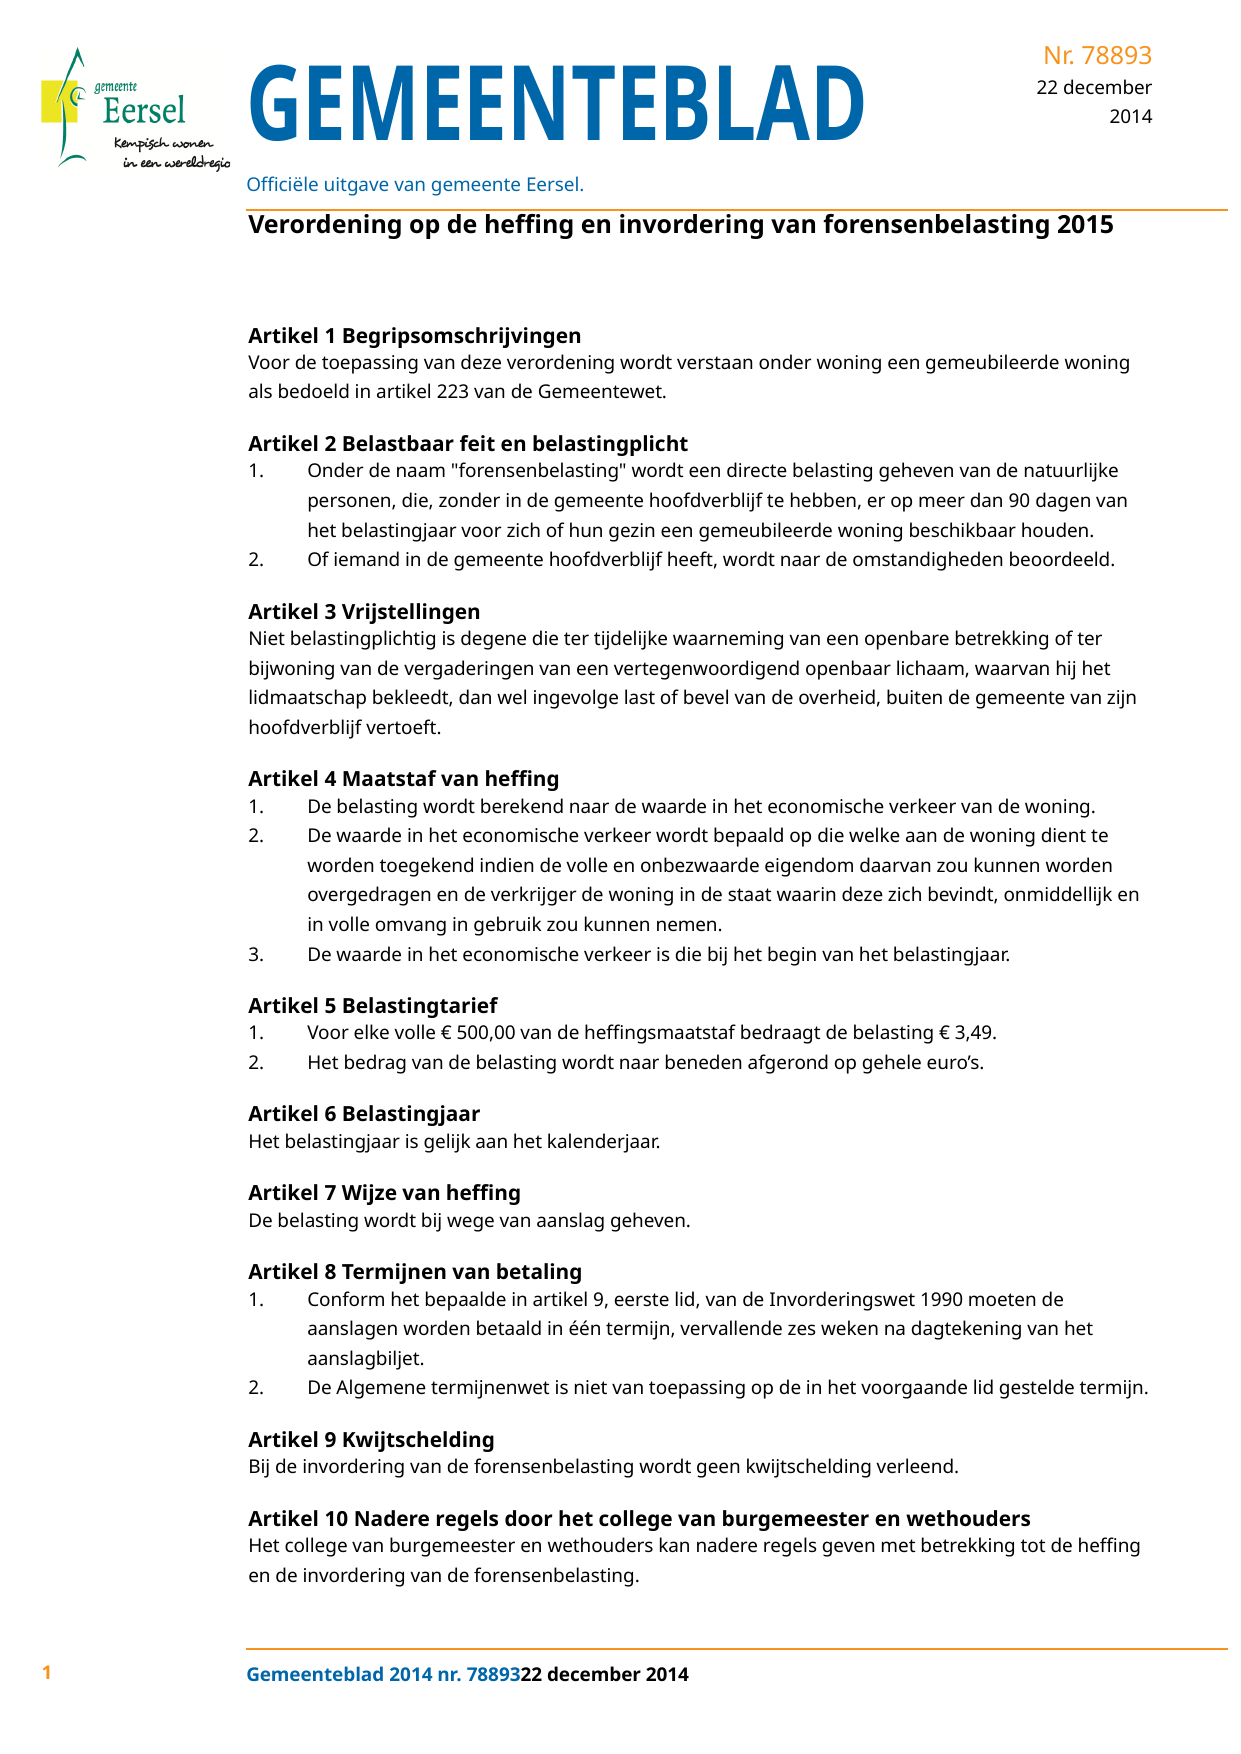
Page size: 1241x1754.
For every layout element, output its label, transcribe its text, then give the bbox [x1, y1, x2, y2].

text Bij de invordering van de forensenbelasting wordt geen kwijtschelding verleend. [248, 1453, 1152, 1479]
text Artikel 4 Maatstaf van heffing [248, 764, 1152, 793]
text Het belastingjaar is gelijk aan het kalenderjaar. [248, 1128, 1152, 1154]
list De belasting wordt berekend naar de waarde in het economische verkeer van de woning. [248, 793, 1152, 818]
list Of iemand in de gemeente hoofdverblijf heeft, wordt naar de omstandigheden beoordeeld. [248, 546, 1152, 572]
text Artikel 9 Kwijtschelding [248, 1425, 1152, 1453]
text Artikel 10 Nadere regels door het college van burgemeester en wethouders [248, 1504, 1152, 1532]
list Onder de naam "forensenbelasting" wordt een directe belasting geheven van de natuurlijke personen, die, zonder in de gemeente hoofdverblijf te hebben, er op meer dan 90 dagen van het belastingjaar voor zich of hun gezin een gemeubileerde woning beschikbaar houden. [248, 458, 1152, 542]
text Artikel 3 Vrijstellingen [248, 597, 1152, 625]
text Artikel 2 Belastbaar feit en belastingplicht [248, 429, 1152, 458]
text Artikel 7 Wijze van heffing [248, 1178, 1152, 1207]
list Het bedrag van de belasting wordt naar beneden afgerond op gehele euro’s. [248, 1049, 1152, 1075]
text Artikel 5 Belastingtarief [248, 991, 1152, 1019]
list De waarde in het economische verkeer wordt bepaald op die welke aan de woning dient te worden toegekend indien de volle en onbezwaarde eigendom daarvan zou kunnen worden overgedragen en de verkrijger de woning in de staat waarin deze zich bevindt, onmiddellijk en in volle omvang in gebruik zou kunnen nemen. [248, 822, 1152, 937]
text Artikel 1 Begripsomschrijvingen [248, 321, 1152, 349]
text De belasting wordt bij wege van aanslag geheven. [248, 1207, 1152, 1233]
picture [41, 47, 231, 172]
text Het college van burgemeester en wethouders kan nadere regels geven met betrekking tot de heffing en de invordering van de forensenbelasting. [248, 1532, 1152, 1587]
list De waarde in het economische verkeer is die bij het begin van het belastingjaar. [248, 941, 1152, 966]
list Voor elke volle € 500,00 van de heffingsmaatstaf bedraagt de belasting € 3,49. [248, 1019, 1152, 1045]
list De Algemene termijnenwet is niet van toepassing op de in het voorgaande lid gestelde termijn. [248, 1374, 1152, 1400]
text Artikel 8 Termijnen van betaling [248, 1257, 1152, 1286]
text Niet belastingplichtig is degene die ter tijdelijke waarneming van een openbare betrekking of ter bijwoning van de vergaderingen van een vertegenwoordigend openbaar lichaam, waarvan hij het lidmaatschap bekleedt, dan wel ingevolge last of bevel van de overheid, buiten de gemeente van zijn hoofdverblijf vertoeft. [248, 625, 1152, 740]
text Verordening op de heffing en invordering van forensenbelasting 2015 [248, 211, 1152, 241]
list Conform het bepaalde in artikel 9, eerste lid, van de Invorderingswet 1990 moeten de aanslagen worden betaald in één termijn, vervallende zes weken na dagtekening van het aanslagbiljet. [248, 1286, 1152, 1371]
text Artikel 6 Belastingjaar [248, 1099, 1152, 1128]
text Voor de toepassing van deze verordening wordt verstaan onder woning een gemeubileerde woning als bedoeld in artikel 223 van de Gemeentewet. [248, 349, 1152, 404]
